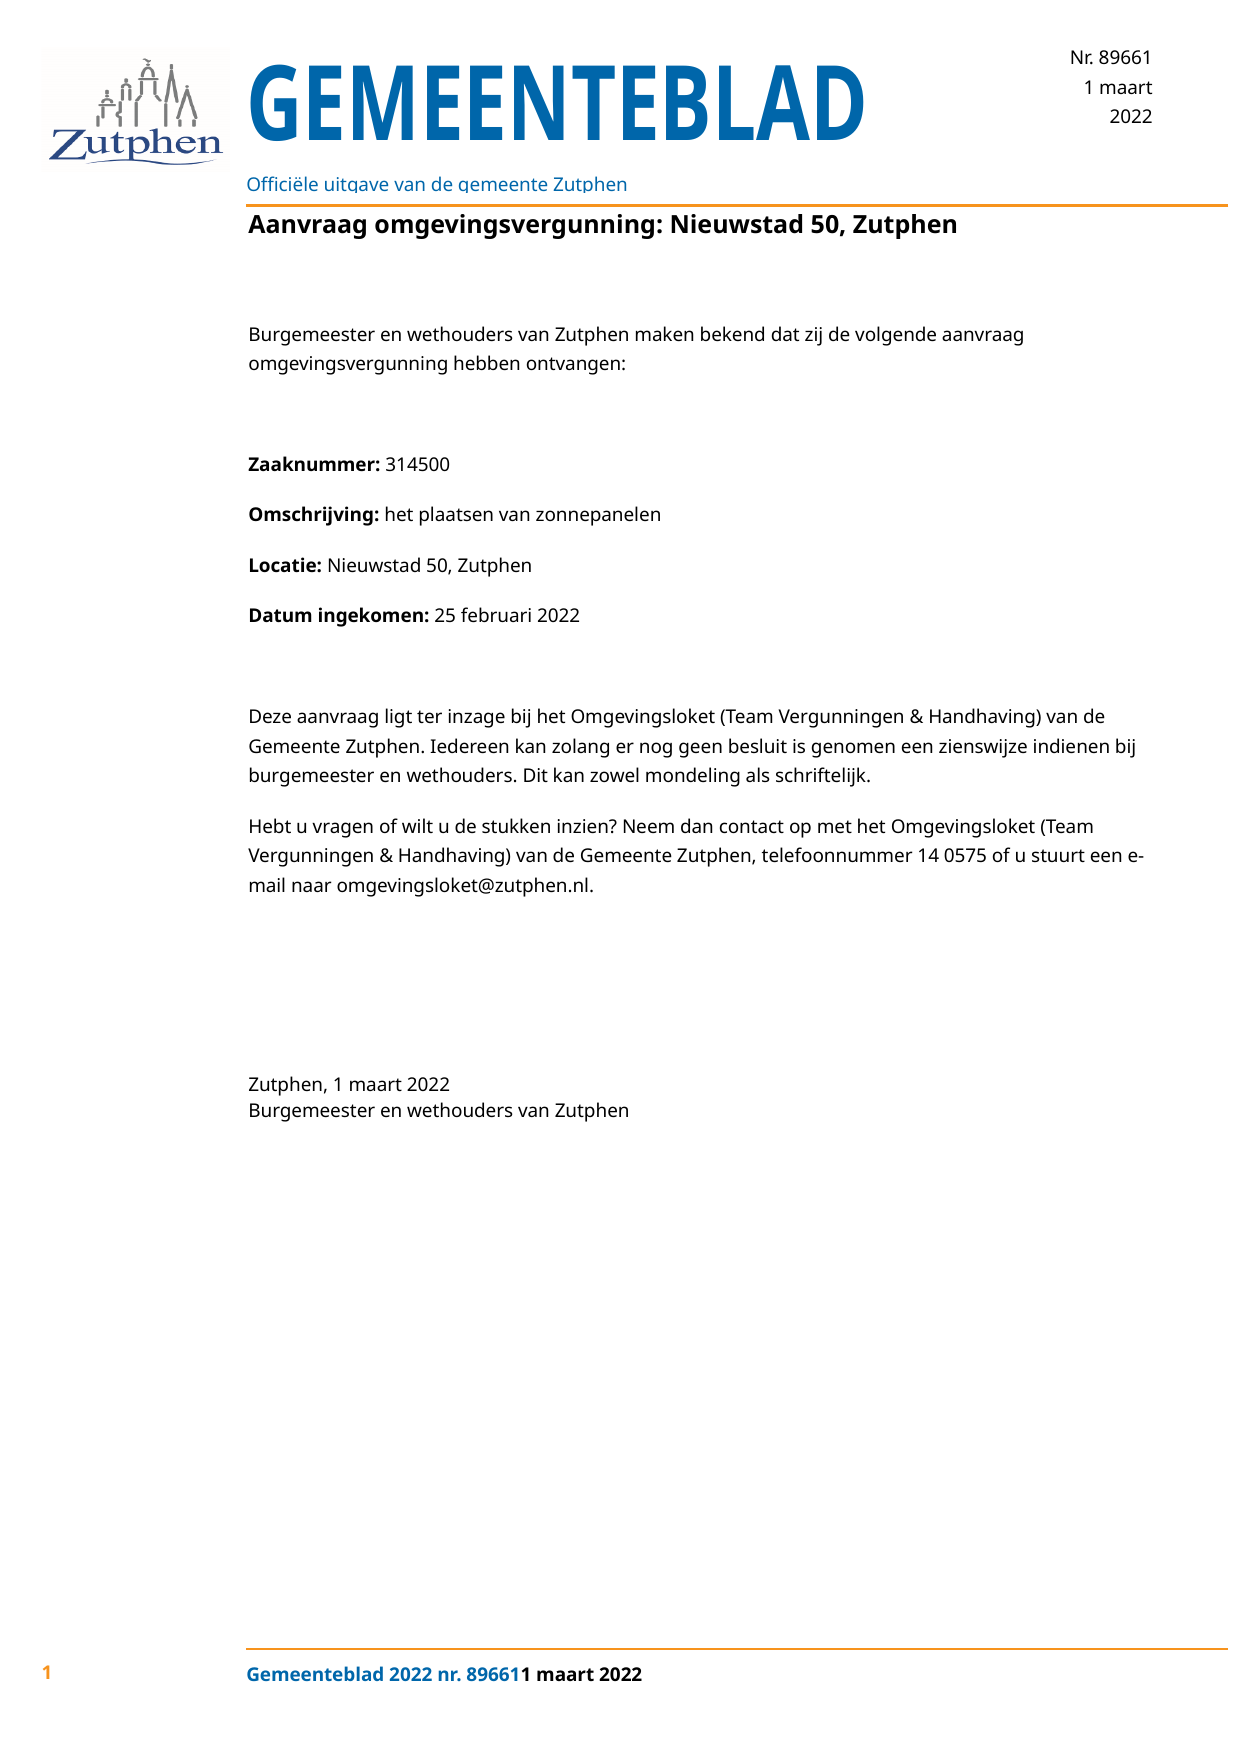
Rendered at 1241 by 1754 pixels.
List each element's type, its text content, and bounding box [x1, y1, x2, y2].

text Datum ingekomen: 25 februari 2022 [248, 602, 1152, 628]
text Deze aanvraag ligt ter inzage bij het Omgevingsloket (Team Vergunningen & Handhaving) van de Gemeente Zutphen. Iedereen kan zolang er nog geen besluit is genomen een zienswijze indienen bij burgemeester en wethouders. Dit kan zowel mondeling als schriftelijk. [248, 703, 1152, 788]
text Locatie: Nieuwstad 50, Zutphen [248, 552, 1152, 578]
text Aanvraag omgevingsvergunning: Nieuwstad 50, Zutphen [248, 207, 1152, 241]
text Burgemeester en wethouders van Zutphen maken bekend dat zij de volgende aanvraag omgevingsvergunning hebben ontvangen: [248, 321, 1152, 376]
text Omschrijving: het plaatsen van zonnepanelen [248, 502, 1152, 527]
text Hebt u vragen of wilt u de stukken inzien? Neem dan contact op met het Omgevingsloket (Team Vergunningen & Handhaving) van de Gemeente Zutphen, telefoonnummer 14 0575 of u stuurt een e-mail naar omgevingsloket@zutphen.nl. [248, 813, 1152, 898]
text Burgemeester en wethouders van Zutphen [248, 1097, 1152, 1122]
picture [41, 47, 231, 172]
text Zaaknummer: 314500 [248, 451, 1152, 477]
text Zutphen, 1 maart 2022 [248, 1071, 1152, 1097]
